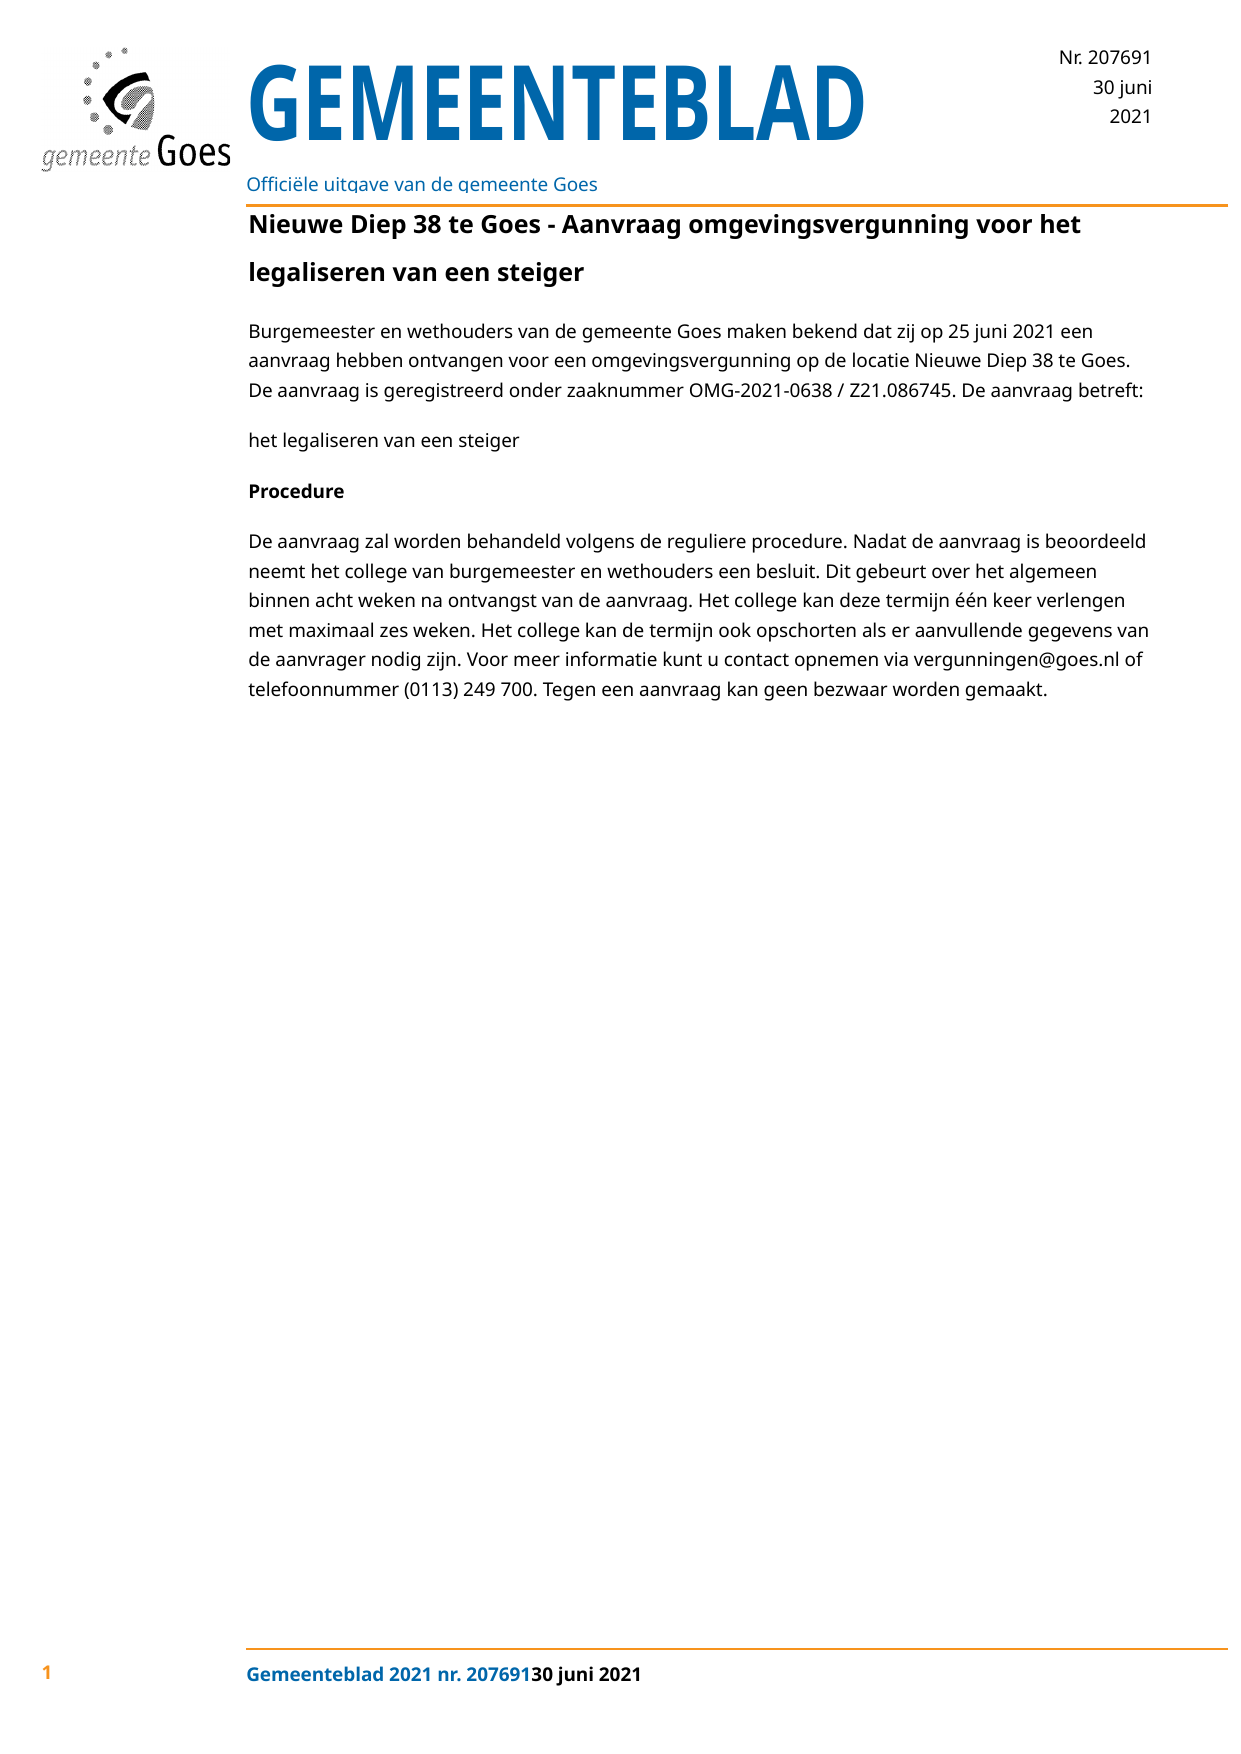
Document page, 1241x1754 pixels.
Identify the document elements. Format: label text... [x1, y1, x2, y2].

text Burgemeester en wethouders van de gemeente Goes maken bekend dat zij op 25 juni 2021 een aanvraag hebben ontvangen voor een omgevingsvergunning op de locatie Nieuwe Diep 38 te Goes. De aanvraag is geregistreerd onder zaaknummer OMG-2021-0638 / Z21.086745. De aanvraag betreft: [248, 318, 1152, 403]
text Procedure [248, 478, 1152, 504]
picture [41, 47, 231, 172]
text Nieuwe Diep 38 te Goes - Aanvraag omgevingsvergunning voor het legaliseren van een steiger [248, 207, 1152, 288]
text De aanvraag zal worden behandeld volgens de reguliere procedure. Nadat de aanvraag is beoordeeld neemt het college van burgemeester en wethouders een besluit. Dit gebeurt over het algemeen binnen acht weken na ontvangst van de aanvraag. Het college kan deze termijn één keer verlengen met maximaal zes weken. Het college kan de termijn ook opschorten als er aanvullende gegevens van de aanvrager nodig zijn. Voor meer informatie kunt u contact opnemen via vergunningen@goes.nl of telefoonnummer (0113) 249 700. Tegen een aanvraag kan geen bezwaar worden gemaakt. [248, 528, 1152, 702]
text het legaliseren van een steiger [248, 427, 1152, 453]
